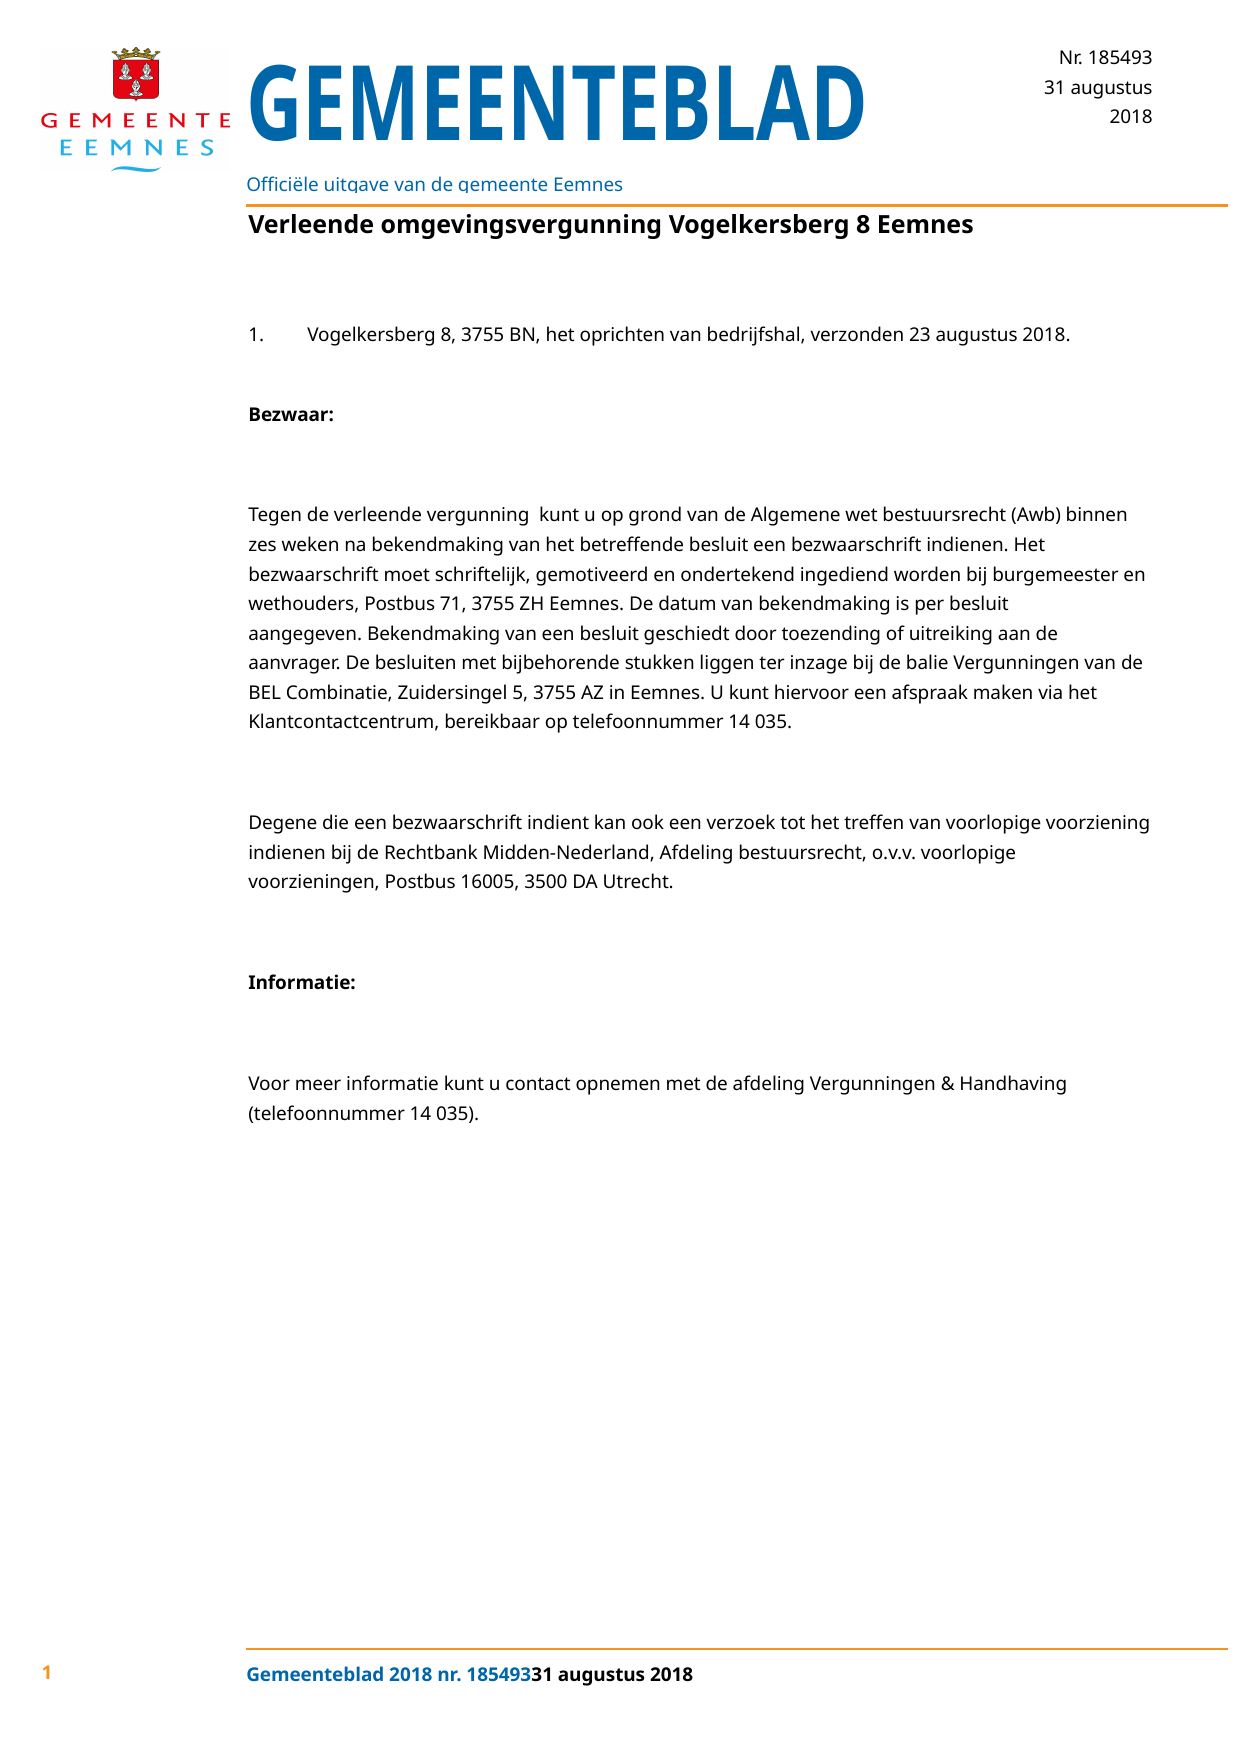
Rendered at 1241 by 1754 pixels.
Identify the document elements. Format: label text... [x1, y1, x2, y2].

text Voor meer informatie kunt u contact opnemen met de afdeling Vergunningen & Handhaving (telefoonnummer 14 035). [248, 1070, 1152, 1126]
text Degene die een bezwaarschrift indient kan ook een verzoek tot het treffen van voorlopige voorziening indienen bij de Rechtbank Midden-Nederland, Afdeling bestuursrecht, o.v.v. voorlopige voorzieningen, Postbus 16005, 3500 DA Utrecht. [248, 809, 1152, 894]
list Vogelkersberg 8, 3755 BN, het oprichten van bedrijfshal, verzonden 23 augustus 2018. [248, 321, 1152, 346]
picture [41, 47, 231, 172]
text Informatie: [248, 969, 1152, 995]
text Bezwaar: [248, 401, 1152, 426]
text Verleende omgevingsvergunning Vogelkersberg 8 Eemnes [248, 207, 1152, 241]
text Tegen de verleende vergunning kunt u op grond van de Algemene wet bestuursrecht (Awb) binnen zes weken na bekendmaking van het betreffende besluit een bezwaarschrift indienen. Het bezwaarschrift moet schriftelijk, gemotiveerd en ondertekend ingediend worden bij burgemeester en wethouders, Postbus 71, 3755 ZH Eemnes. De datum van bekendmaking is per besluit aangegeven. Bekendmaking van een besluit geschiedt door toezending of uitreiking aan de aanvrager. De besluiten met bijbehorende stukken liggen ter inzage bij de balie Vergunningen van de BEL Combinatie, Zuidersingel 5, 3755 AZ in Eemnes. U kunt hiervoor een afspraak maken via het Klantcontactcentrum, bereikbaar op telefoonnummer 14 035. [248, 502, 1152, 734]
